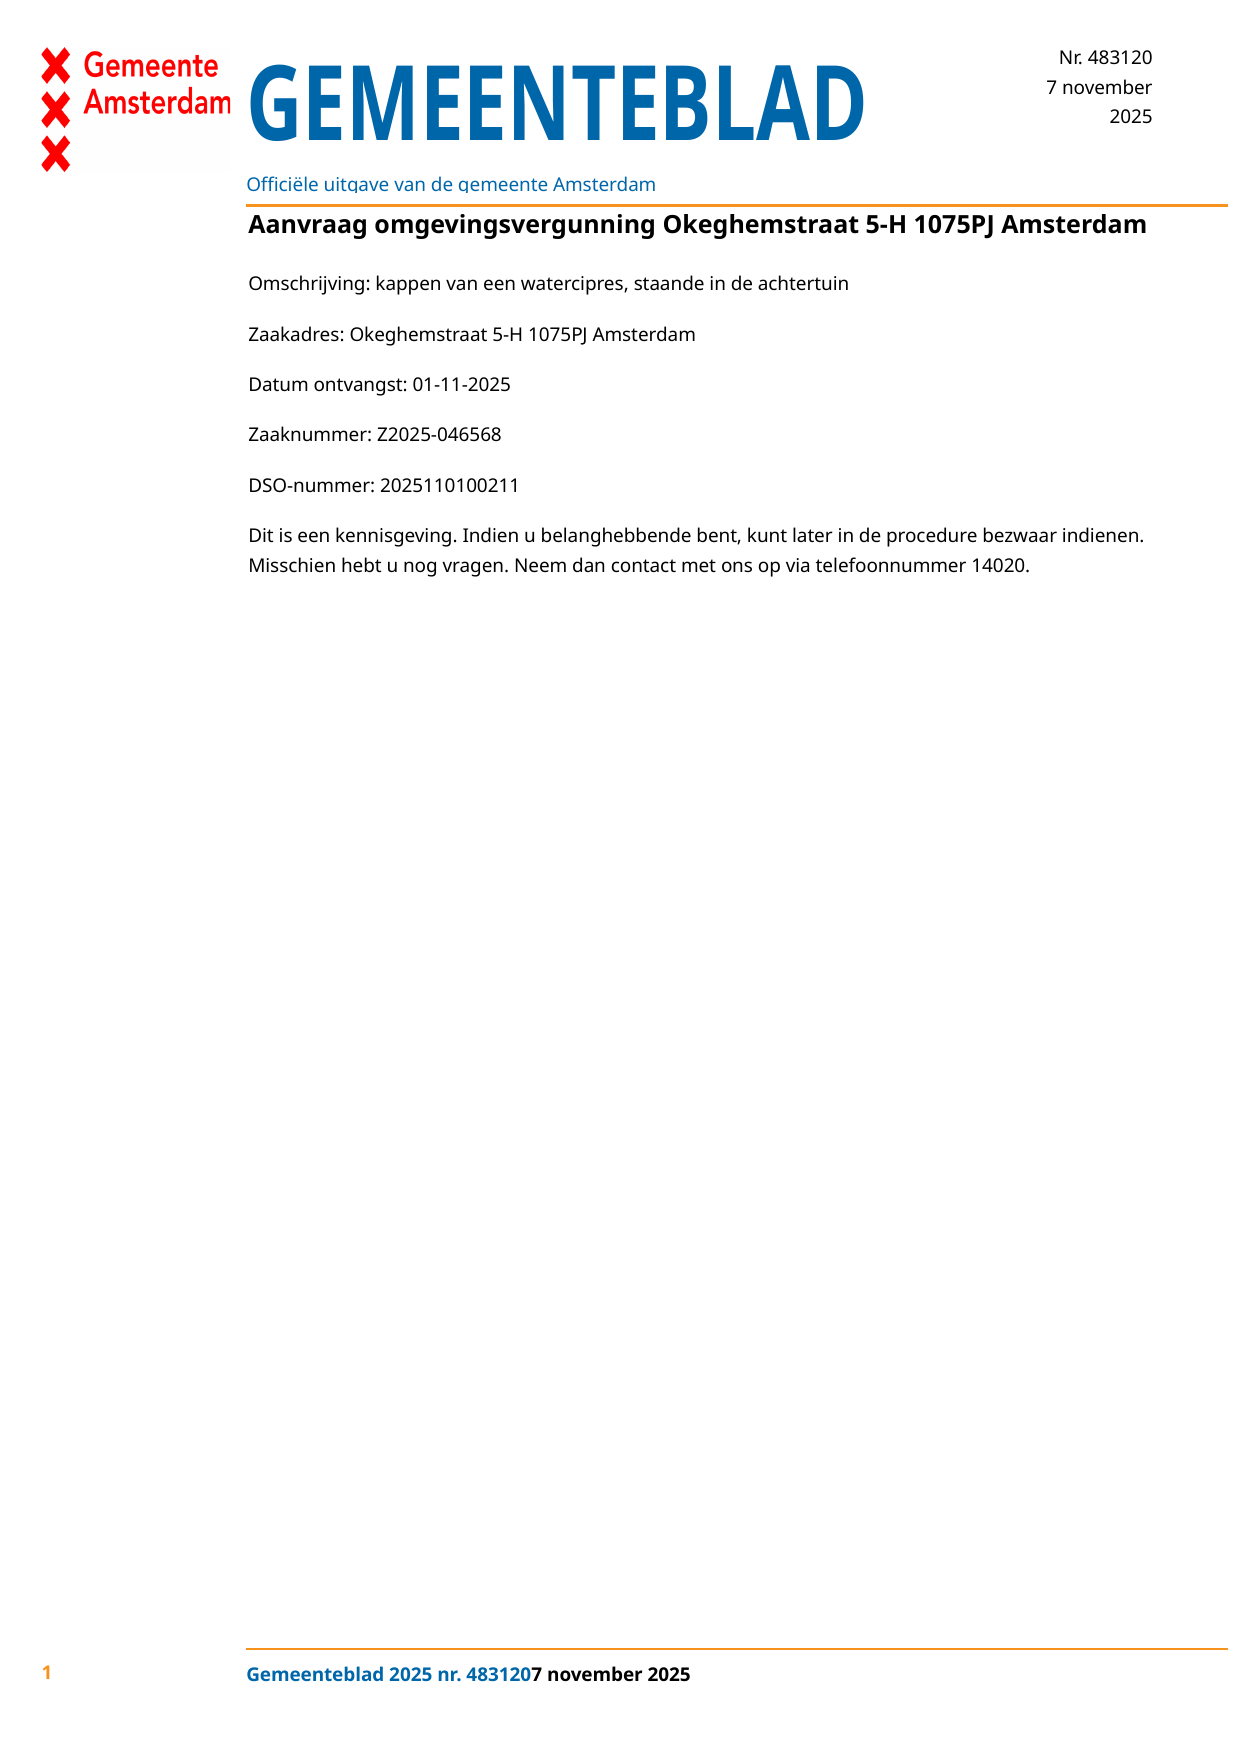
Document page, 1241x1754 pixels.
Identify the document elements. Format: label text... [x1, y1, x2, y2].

text Zaakadres: Okeghemstraat 5-H 1075PJ Amsterdam [248, 321, 1152, 346]
text Datum ontvangst: 01-11-2025 [248, 371, 1152, 397]
text Dit is een kennisgeving. Indien u belanghebbende bent, kunt later in de procedure bezwaar indienen. Misschien hebt u nog vragen. Neem dan contact met ons op via telefoonnummer 14020. [248, 522, 1152, 578]
text Omschrijving: kappen van een watercipres, staande in de achtertuin [248, 270, 1152, 296]
text Zaaknummer: Z2025-046568 [248, 422, 1152, 447]
text Aanvraag omgevingsvergunning Okeghemstraat 5-H 1075PJ Amsterdam [248, 207, 1152, 241]
picture [41, 47, 231, 172]
text DSO-nummer: 2025110100211 [248, 472, 1152, 498]
